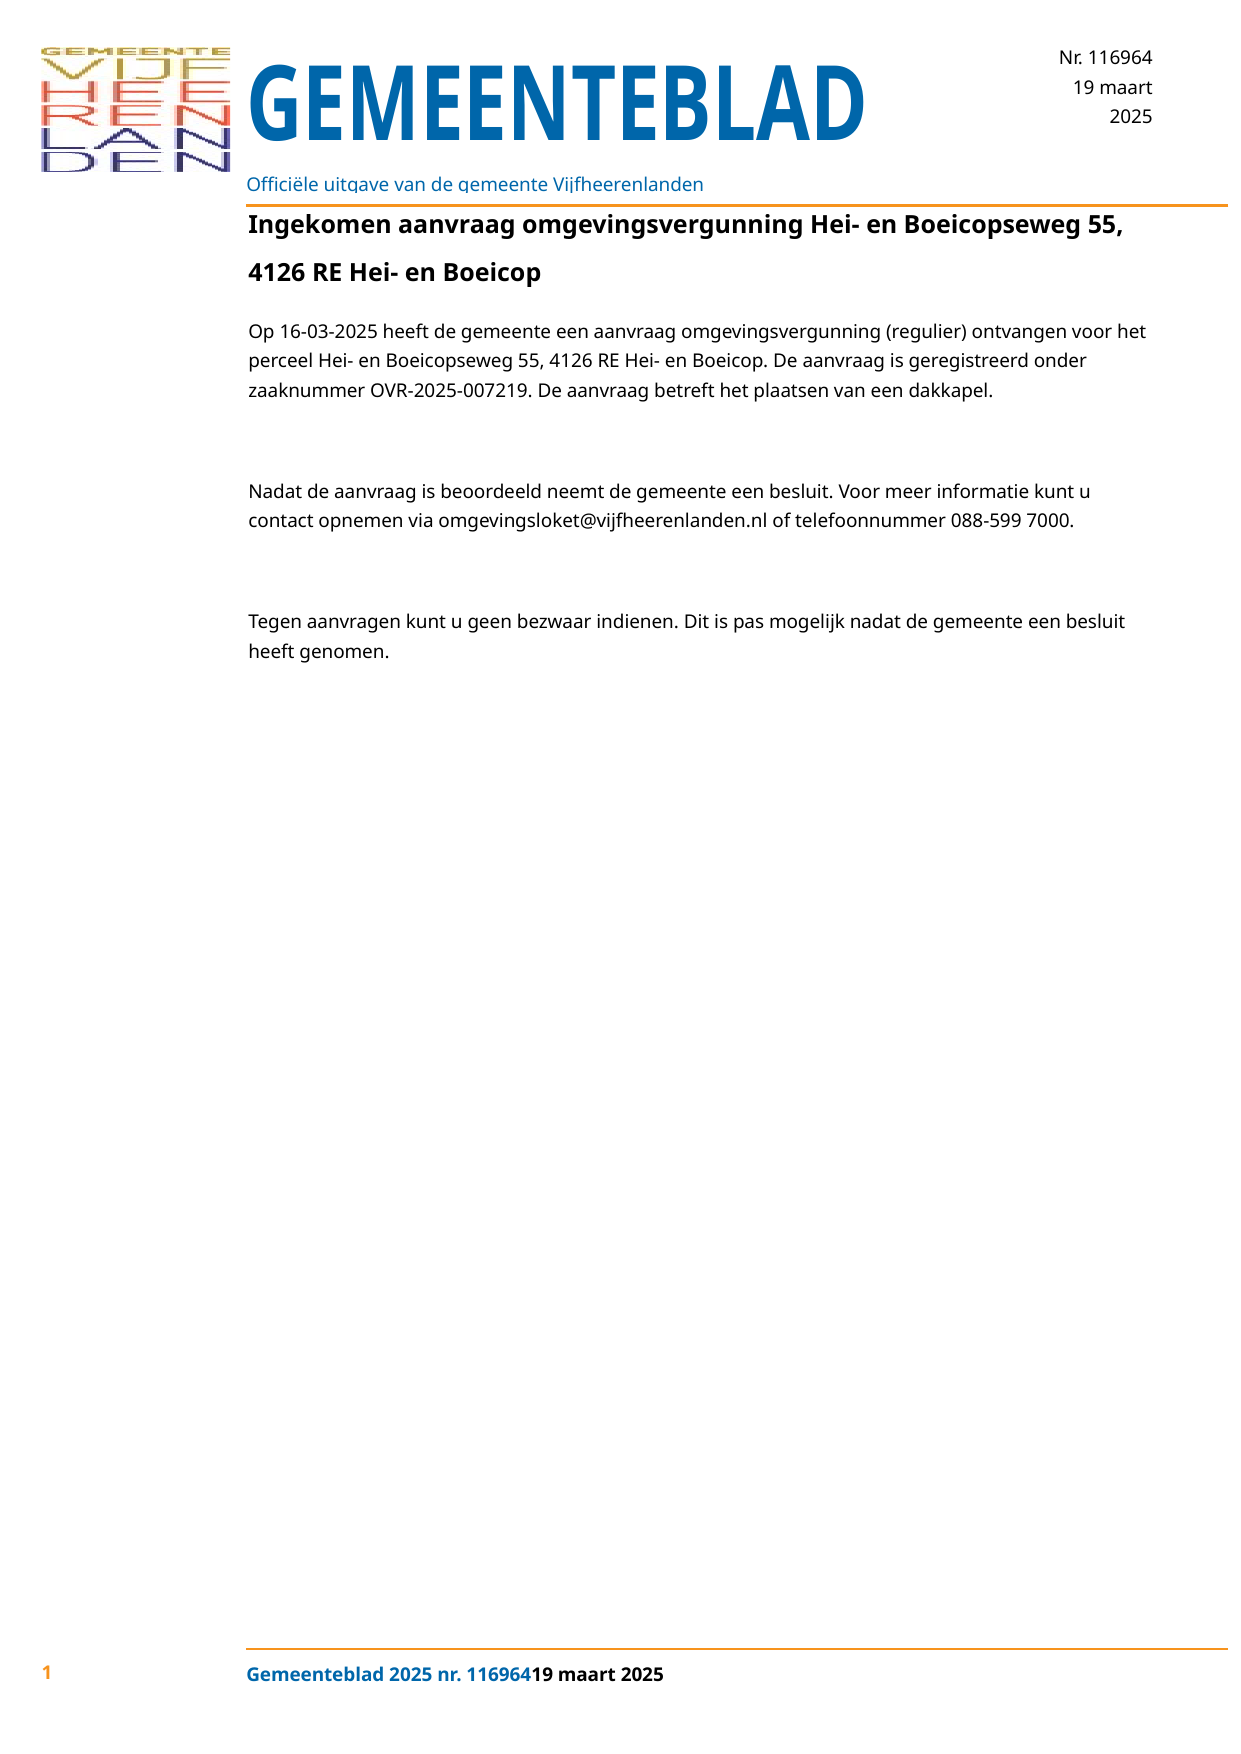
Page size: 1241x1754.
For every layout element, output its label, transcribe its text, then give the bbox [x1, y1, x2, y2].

text Nadat de aanvraag is beoordeeld neemt de gemeente een besluit. Voor meer informatie kunt u contact opnemen via omgevingsloket@vijfheerenlanden.nl of telefoonnummer 088-599 7000. [248, 478, 1152, 533]
text Tegen aanvragen kunt u geen bezwaar indienen. Dit is pas mogelijk nadat de gemeente een besluit heeft genomen. [248, 608, 1152, 664]
text Ingekomen aanvraag omgevingsvergunning Hei- en Boeicopseweg 55, 4126 RE Hei- en Boeicop [248, 207, 1152, 288]
text Op 16-03-2025 heeft de gemeente een aanvraag omgevingsvergunning (regulier) ontvangen voor het perceel Hei- en Boeicopseweg 55, 4126 RE Hei- en Boeicop. De aanvraag is geregistreerd onder zaaknummer OVR-2025-007219. De aanvraag betreft het plaatsen van een dakkapel. [248, 318, 1152, 403]
picture [41, 47, 231, 172]
